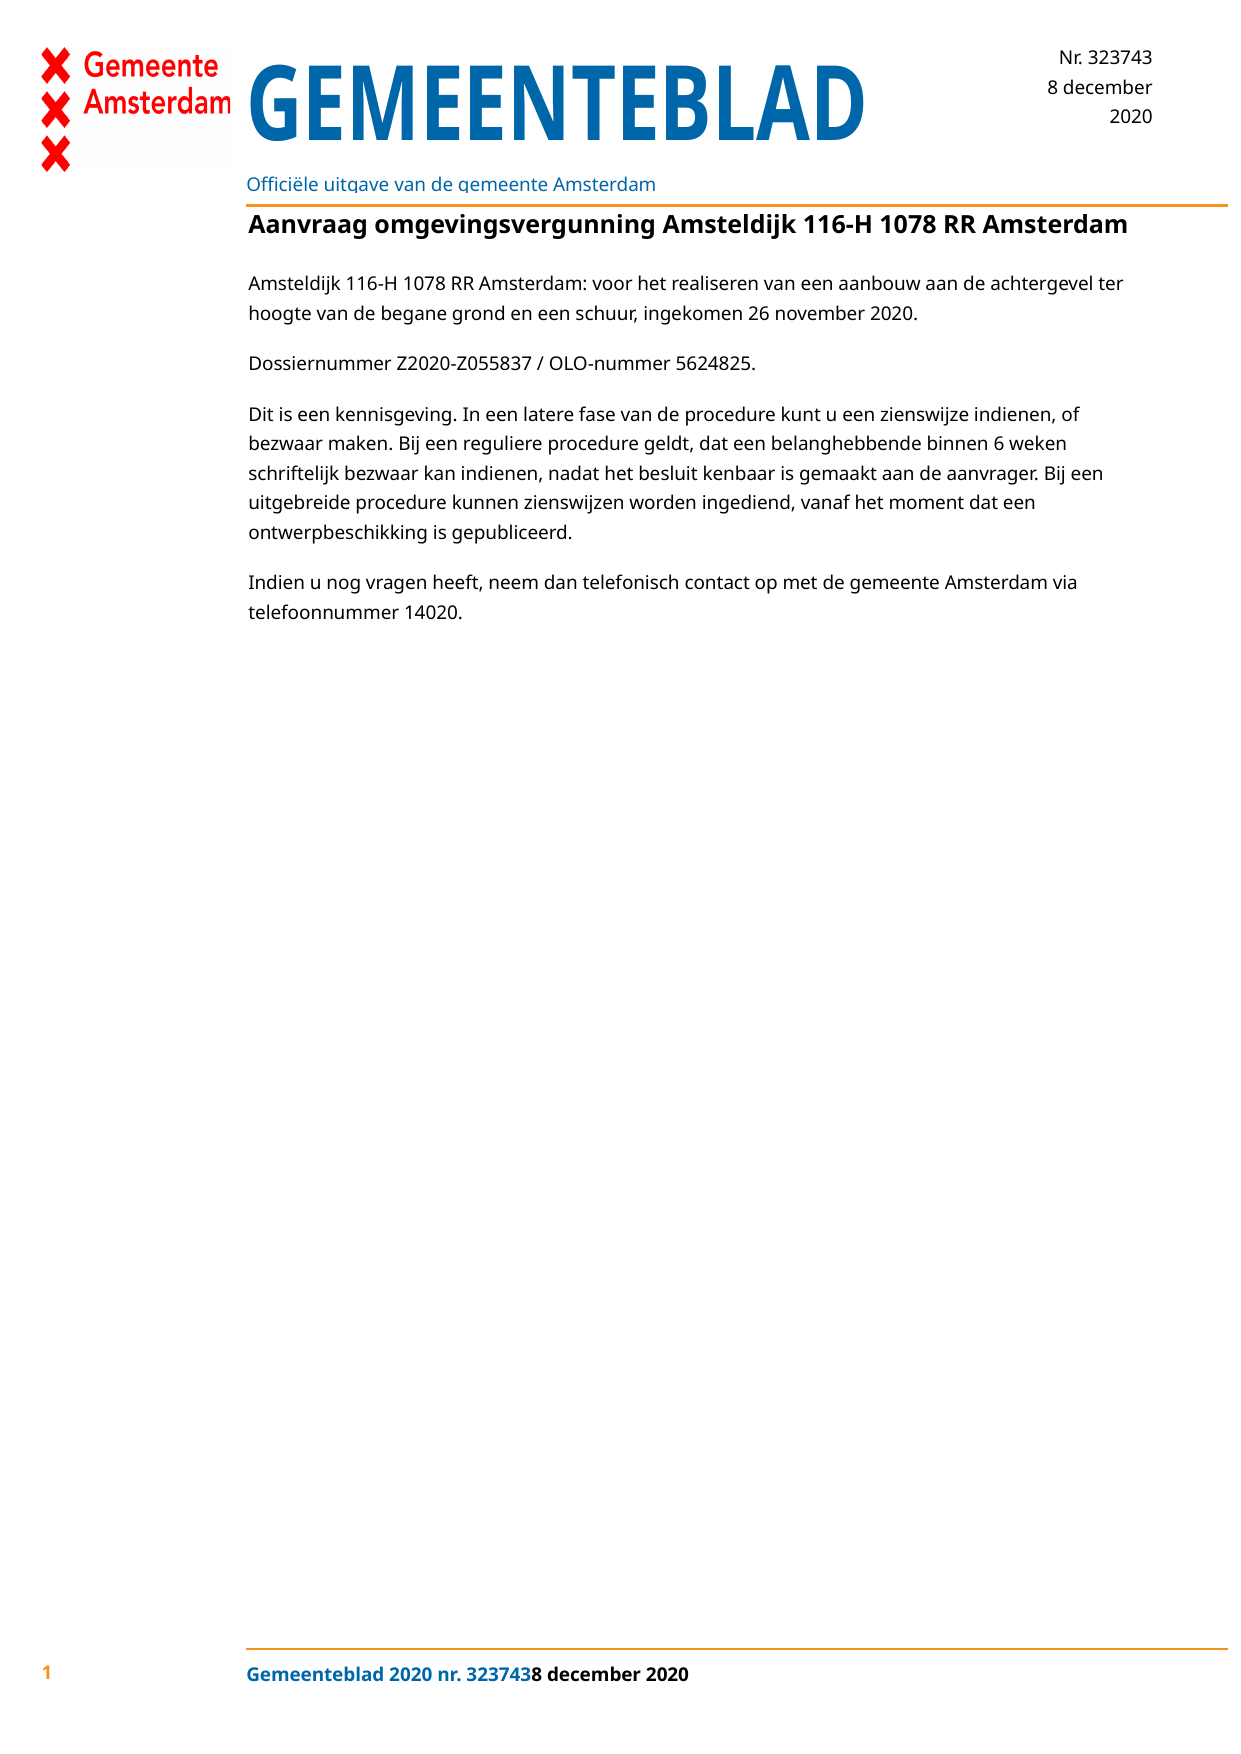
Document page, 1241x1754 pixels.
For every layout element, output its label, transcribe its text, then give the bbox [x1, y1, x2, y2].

text Dit is een kennisgeving. In een latere fase van de procedure kunt u een zienswijze indienen, of bezwaar maken. Bij een reguliere procedure geldt, dat een belanghebbende binnen 6 weken schriftelijk bezwaar kan indienen, nadat het besluit kenbaar is gemaakt aan de aanvrager. Bij een uitgebreide procedure kunnen zienswijzen worden ingediend, vanaf het moment dat een ontwerpbeschikking is gepubliceerd. [248, 401, 1152, 545]
text Indien u nog vragen heeft, neem dan telefonisch contact op met de gemeente Amsterdam via telefoonnummer 14020. [248, 569, 1152, 625]
text Amsteldijk 116-H 1078 RR Amsterdam: voor het realiseren van een aanbouw aan de achtergevel ter hoogte van de begane grond en een schuur, ingekomen 26 november 2020. [248, 270, 1152, 326]
text Aanvraag omgevingsvergunning Amsteldijk 116-H 1078 RR Amsterdam [248, 207, 1152, 241]
text Dossiernummer Z2020-Z055837 / OLO-nummer 5624825. [248, 350, 1152, 376]
picture [41, 47, 231, 172]
